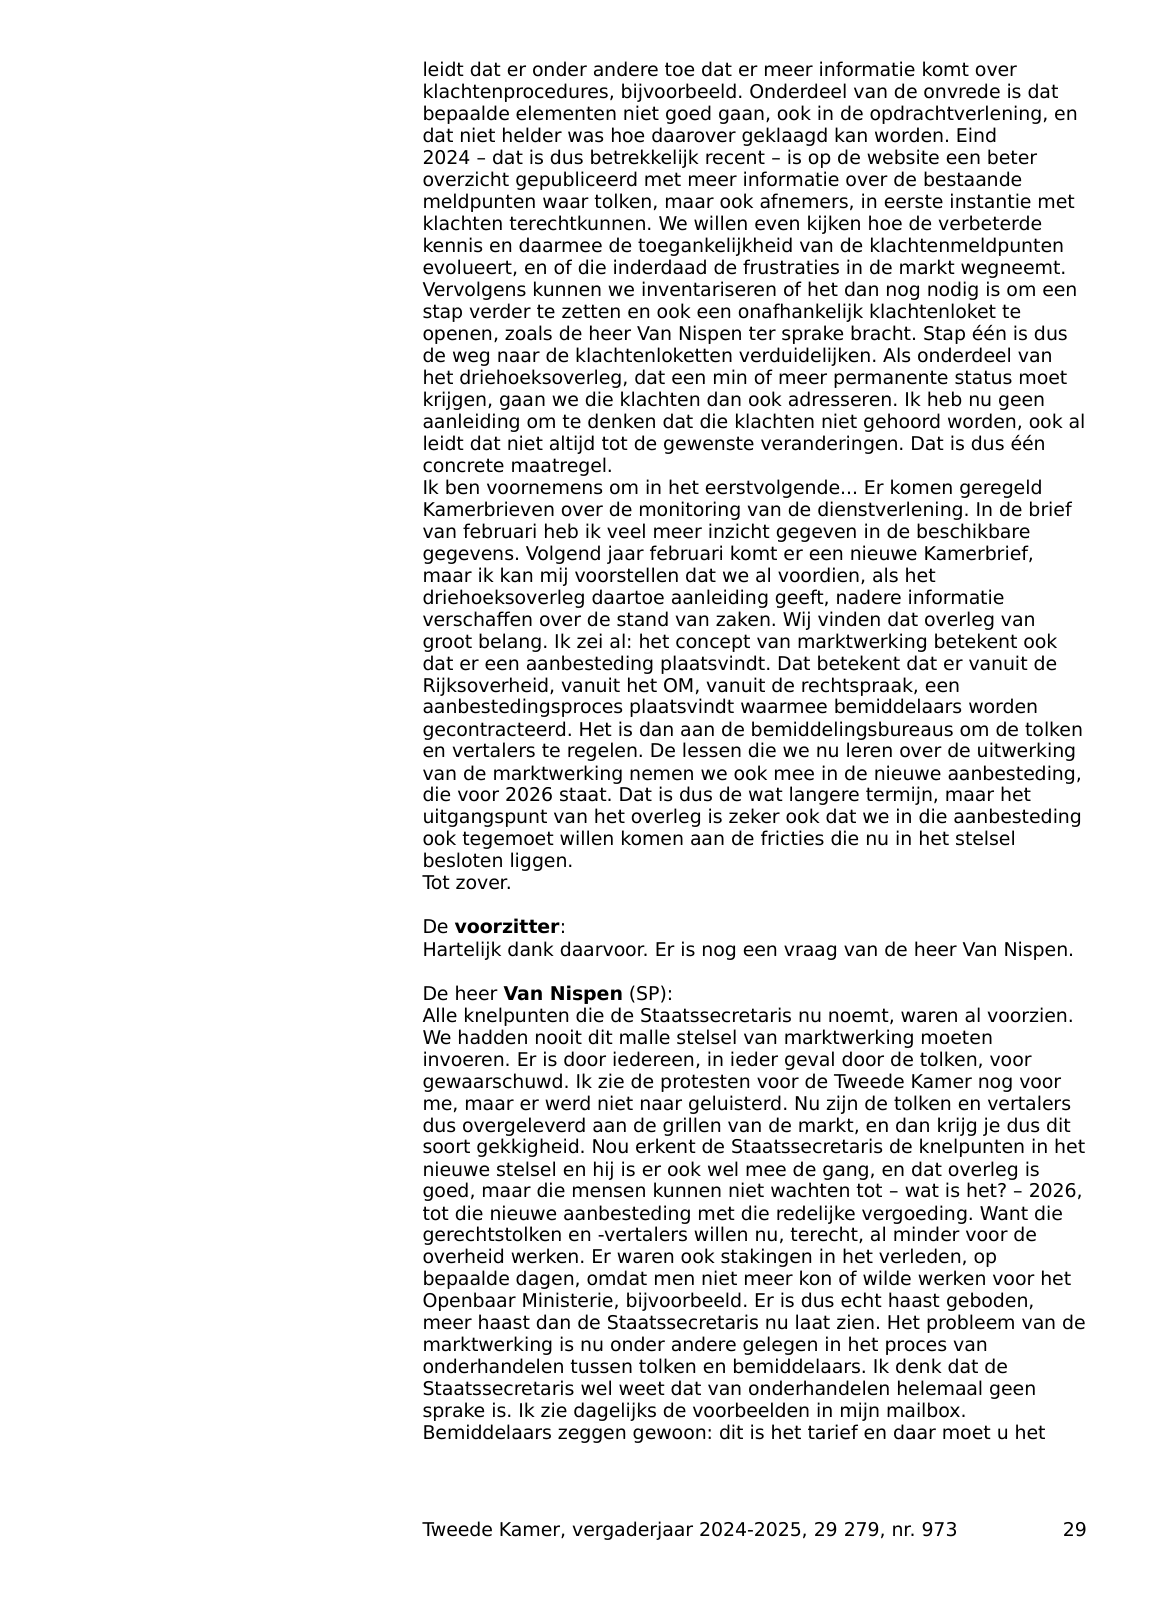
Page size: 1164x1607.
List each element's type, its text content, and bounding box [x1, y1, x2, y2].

text Alle knelpunten die de Staatssecretaris nu noemt, waren al voorzien. We hadden nooit dit malle stelsel van marktwerking moeten invoeren. Er is door iedereen, in ieder geval door de tolken, voor gewaarschuwd. Ik zie de protesten voor de Tweede Kamer nog voor me, maar er werd niet naar geluisterd. Nu zijn de tolken en vertalers dus overgeleverd aan de grillen van de markt, en dan krijg je dus dit soort gekkigheid. Nou erkent de Staatssecretaris de knelpunten in het nieuwe stelsel en hij is er ook wel mee de gang, en dat overleg is goed, maar die mensen kunnen niet wachten tot – wat is het? – 2026, tot die nieuwe aanbesteding met die redelijke vergoeding. Want die gerechtstolken en -vertalers willen nu, terecht, al minder voor de overheid werken. Er waren ook stakingen in het verleden, op bepaalde dagen, omdat men niet meer kon of wilde werken voor het Openbaar Ministerie, bijvoorbeeld. Er is dus echt haast geboden, meer haast dan de Staatssecretaris nu laat zien. Het probleem van de marktwerking is nu onder andere gelegen in het proces van onderhandelen tussen tolken en bemiddelaars. Ik denk dat de Staatssecretaris wel weet dat van onderhandelen helemaal geen sprake is. Ik zie dagelijks de voorbeelden in mijn mailbox. Bemiddelaars zeggen gewoon: dit is het tarief en daar moet u het [422, 1004, 1087, 1444]
text De heer Van Nispen (SP): [422, 983, 1087, 1004]
text Hartelijk dank daarvoor. Er is nog een vraag van de heer Van Nispen. [422, 938, 1087, 960]
text leidt dat er onder andere toe dat er meer informatie komt over klachtenprocedures, bijvoorbeeld. Onderdeel van de onvrede is dat bepaalde elementen niet goed gaan, ook in de opdrachtverlening, en dat niet helder was hoe daarover geklaagd kan worden. Eind 2024 – dat is dus betrekkelijk recent – is op de website een beter overzicht gepubliceerd met meer informatie over de bestaande meldpunten waar tolken, maar ook afnemers, in eerste instantie met klachten terechtkunnen. We willen even kijken hoe de verbeterde kennis en daarmee de toegankelijkheid van de klachtenmeldpunten evolueert, en of die inderdaad de frustraties in de markt wegneemt. Vervolgens kunnen we inventariseren of het dan nog nodig is om een stap verder te zetten en ook een onafhankelijk klachtenloket te openen, zoals de heer Van Nispen ter sprake bracht. Stap één is dus de weg naar de klachtenloketten verduidelijken. Als onderdeel van het driehoeksoverleg, dat een min of meer permanente status moet krijgen, gaan we die klachten dan ook adresseren. Ik heb nu geen aanleiding om te denken dat die klachten niet gehoord worden, ook al leidt dat niet altijd tot de gewenste veranderingen. Dat is dus één concrete maatregel. [422, 59, 1087, 477]
text Tot zover. [422, 872, 1087, 894]
text De voorzitter: [422, 916, 1087, 938]
text Ik ben voornemens om in het eerstvolgende... Er komen geregeld Kamerbrieven over de monitoring van de dienstverlening. In de brief van februari heb ik veel meer inzicht gegeven in de beschikbare gegevens. Volgend jaar februari komt er een nieuwe Kamerbrief, maar ik kan mij voorstellen dat we al voordien, als het driehoeksoverleg daartoe aanleiding geeft, nadere informatie verschaffen over de stand van zaken. Wij vinden dat overleg van groot belang. Ik zei al: het concept van marktwerking betekent ook dat er een aanbesteding plaatsvindt. Dat betekent dat er vanuit de Rijksoverheid, vanuit het OM, vanuit de rechtspraak, een aanbestedingsproces plaatsvindt waarmee bemiddelaars worden gecontracteerd. Het is dan aan de bemiddelingsbureaus om de tolken en vertalers te regelen. De lessen die we nu leren over de uitwerking van de marktwerking nemen we ook mee in de nieuwe aanbesteding, die voor 2026 staat. Dat is dus de wat langere termijn, maar het uitgangspunt van het overleg is zeker ook dat we in die aanbesteding ook tegemoet willen komen aan de fricties die nu in het stelsel besloten liggen. [422, 477, 1087, 872]
